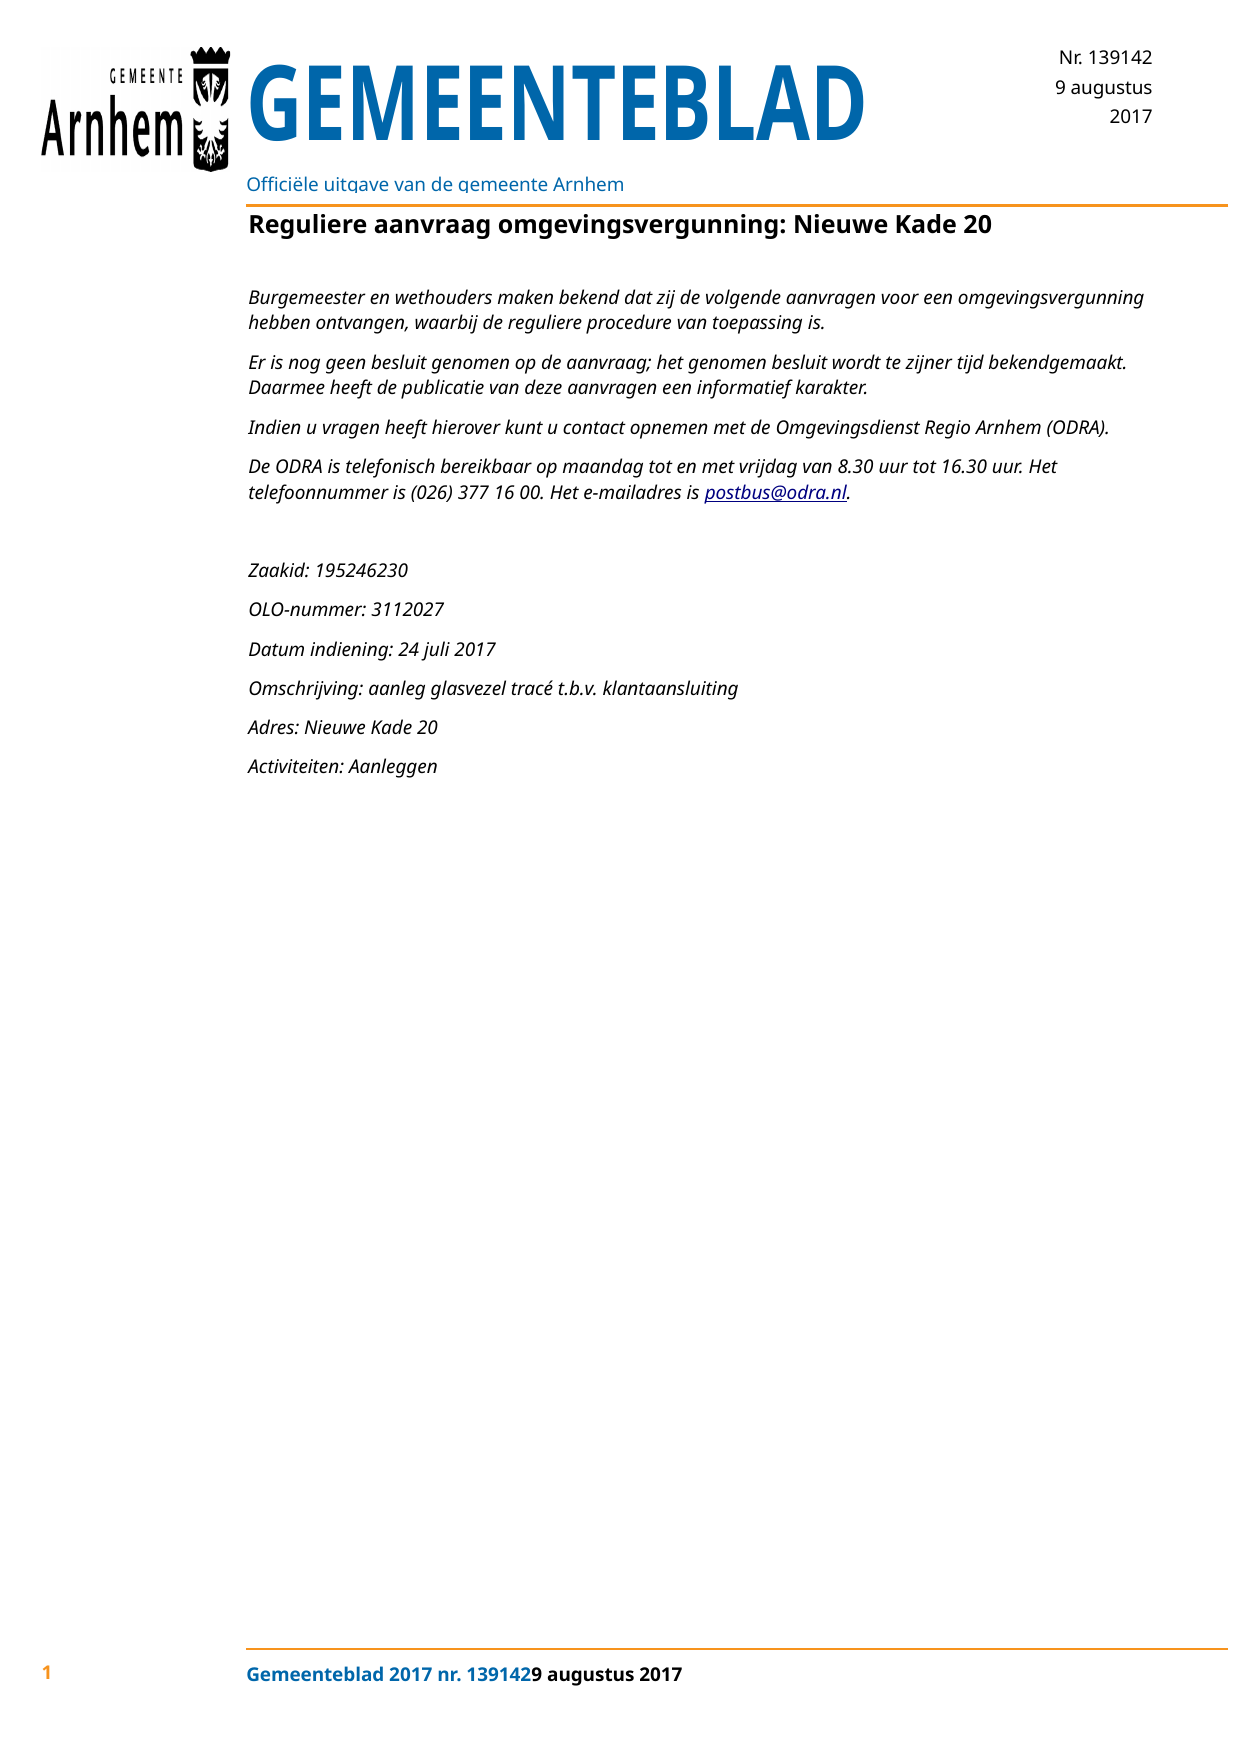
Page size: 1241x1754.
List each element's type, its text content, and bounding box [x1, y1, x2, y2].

text Activiteiten: Aanleggen [248, 754, 1152, 779]
text Datum indiening: 24 juli 2017 [248, 636, 1152, 662]
text De ODRA is telefonisch bereikbaar op maandag tot en met vrijdag van 8.30 uur tot 16.30 uur. Het telefoonnummer is (026) 377 16 00. Het e-mailadres is postbus@odra.nl. [248, 453, 1152, 504]
text Zaakid: 195246230 [248, 557, 1152, 583]
text OLO-nummer: 3112027 [248, 597, 1152, 622]
text Omschrijving: aanleg glasvezel tracé t.b.v. klantaansluiting [248, 675, 1152, 701]
text Adres: Nieuwe Kade 20 [248, 714, 1152, 740]
text Indien u vragen heeft hierover kunt u contact opnemen met de Omgevingsdienst Regio Arnhem (ODRA). [248, 414, 1152, 439]
text Burgemeester en wethouders maken bekend dat zij de volgende aanvragen voor een omgevingsvergunning hebben ontvangen, waarbij de reguliere procedure van toepassing is. [248, 284, 1152, 335]
text Er is nog geen besluit genomen op de aanvraag; het genomen besluit wordt te zijner tijd bekendgemaakt. Daarmee heeft de publicatie van deze aanvragen een informatief karakter. [248, 349, 1152, 400]
picture [41, 47, 231, 172]
text Reguliere aanvraag omgevingsvergunning: Nieuwe Kade 20 [248, 207, 1152, 241]
